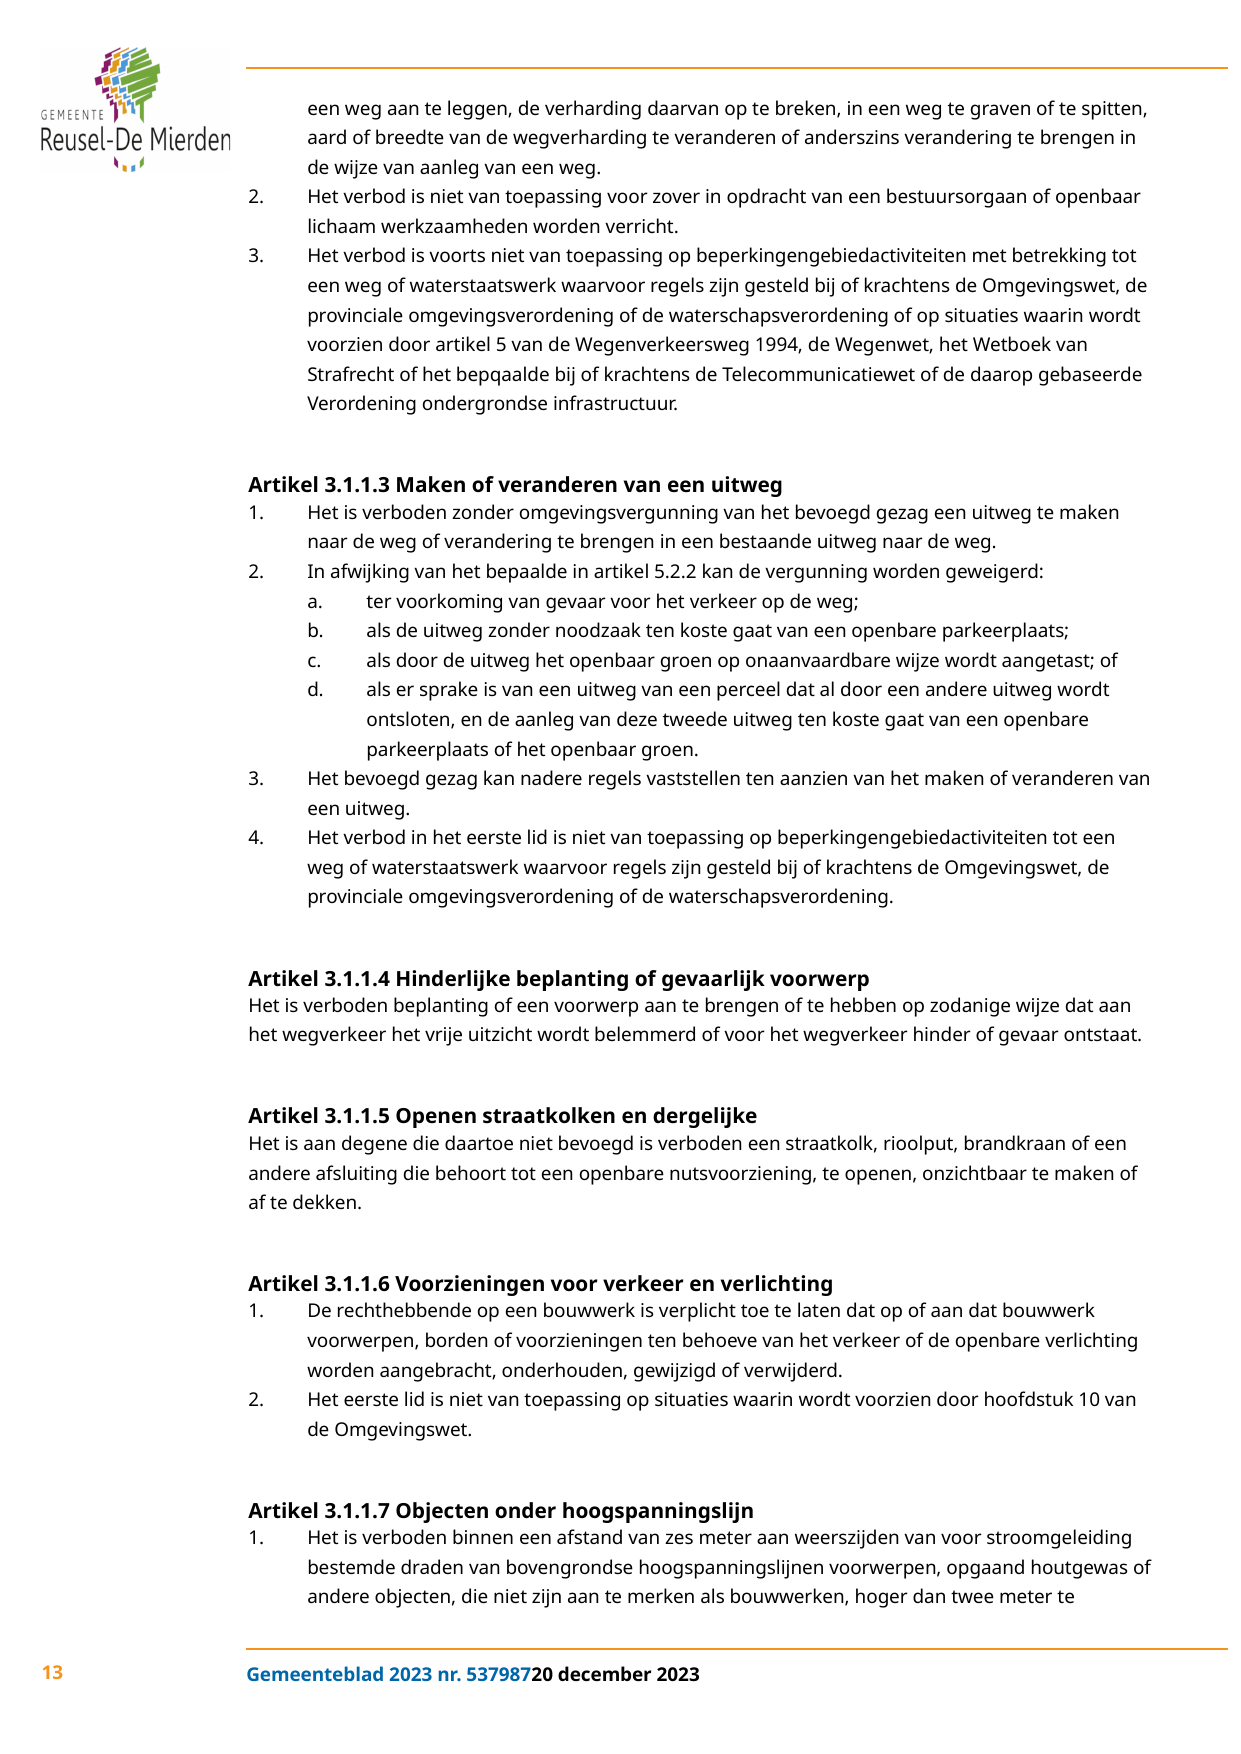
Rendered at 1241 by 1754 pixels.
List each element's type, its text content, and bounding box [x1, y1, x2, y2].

list Het verbod is niet van toepassing voor zover in opdracht van een bestuursorgaan of openbaar lichaam werkzaamheden worden verricht. [248, 183, 1152, 239]
text Het is aan degene die daartoe niet bevoegd is verboden een straatkolk, rioolput, brandkraan of een andere afsluiting die behoort tot een openbare nutsvoorziening, te openen, onzichtbaar te maken of af te dekken. [248, 1130, 1152, 1215]
list ter voorkoming van gevaar voor het verkeer op de weg; [307, 588, 1152, 613]
list Het verbod in het eerste lid is niet van toepassing op beperkingengebiedactiviteiten tot een weg of waterstaatswerk waarvoor regels zijn gesteld bij of krachtens de Omgevingswet, de provinciale omgevingsverordening of de waterschapsverordening. [248, 824, 1152, 909]
list Het is verboden binnen een afstand van zes meter aan weerszijden van voor stroomgeleiding bestemde draden van bovengrondse hoogspanningslijnen voorwerpen, opgaand houtgewas of andere objecten, die niet zijn aan te merken als bouwwerken, hoger dan twee meter te [248, 1524, 1152, 1609]
list als er sprake is van een uitweg van een perceel dat al door een andere uitweg wordt ontsloten, en de aanleg van deze tweede uitweg ten koste gaat van een openbare parkeerplaats of het openbaar groen. [307, 677, 1152, 761]
list Het eerste lid is niet van toepassing op situaties waarin wordt voorzien door hoofdstuk 10 van de Omgevingswet. [248, 1386, 1152, 1442]
list Het verbod is voorts niet van toepassing op beperkingengebiedactiviteiten met betrekking tot een weg of waterstaatswerk waarvoor regels zijn gesteld bij of krachtens de Omgevingswet, de provinciale omgevingsverordening of de waterschapsverordening of op situaties waarin wordt voorzien door artikel 5 van de Wegenverkeersweg 1994, de Wegenwet, het Wetboek van Strafrecht of het bepqaalde bij of krachtens de Telecommunicatiewet of de daarop gebaseerde Verordening ondergrondse infrastructuur. [248, 243, 1152, 416]
text Artikel 3.1.1.3 Maken of veranderen van een uitweg [248, 471, 1152, 499]
list De rechthebbende op een bouwwerk is verplicht toe te laten dat op of aan dat bouwwerk voorwerpen, borden of voorzieningen ten behoeve van het verkeer of de openbare verlichting worden aangebracht, onderhouden, gewijzigd of verwijderd. [248, 1298, 1152, 1383]
list Het is verboden zonder omgevingsvergunning van het bevoegd gezag een uitweg te maken naar de weg of verandering te brengen in een bestaande uitweg naar de weg. [248, 499, 1152, 554]
text Artikel 3.1.1.6 Voorzieningen voor verkeer en verlichting [248, 1269, 1152, 1298]
text Artikel 3.1.1.4 Hinderlijke beplanting of gevaarlijk voorwerp [248, 964, 1152, 992]
text Artikel 3.1.1.5 Openen straatkolken en dergelijke [248, 1102, 1152, 1130]
list als de uitweg zonder noodzaak ten koste gaat van een openbare parkeerplaats; [307, 617, 1152, 643]
list een weg aan te leggen, de verharding daarvan op te breken, in een weg te graven of te spitten, aard of breedte van de wegverharding te veranderen of anderszins verandering te brengen in de wijze van aanleg van een weg. [248, 95, 1152, 180]
list Het bevoegd gezag kan nadere regels vaststellen ten aanzien van het maken of veranderen van een uitweg. [248, 765, 1152, 821]
text Het is verboden beplanting of een voorwerp aan te brengen of te hebben op zodanige wijze dat aan het wegverkeer het vrije uitzicht wordt belemmerd of voor het wegverkeer hinder of gevaar ontstaat. [248, 992, 1152, 1047]
list als door de uitweg het openbaar groen op onaanvaardbare wijze wordt aangetast; of [307, 647, 1152, 673]
picture [41, 47, 231, 172]
list In afwijking van het bepaalde in artikel 5.2.2 kan de vergunning worden geweigerd: [248, 558, 1152, 584]
text Artikel 3.1.1.7 Objecten onder hoogspanningslijn [248, 1496, 1152, 1524]
